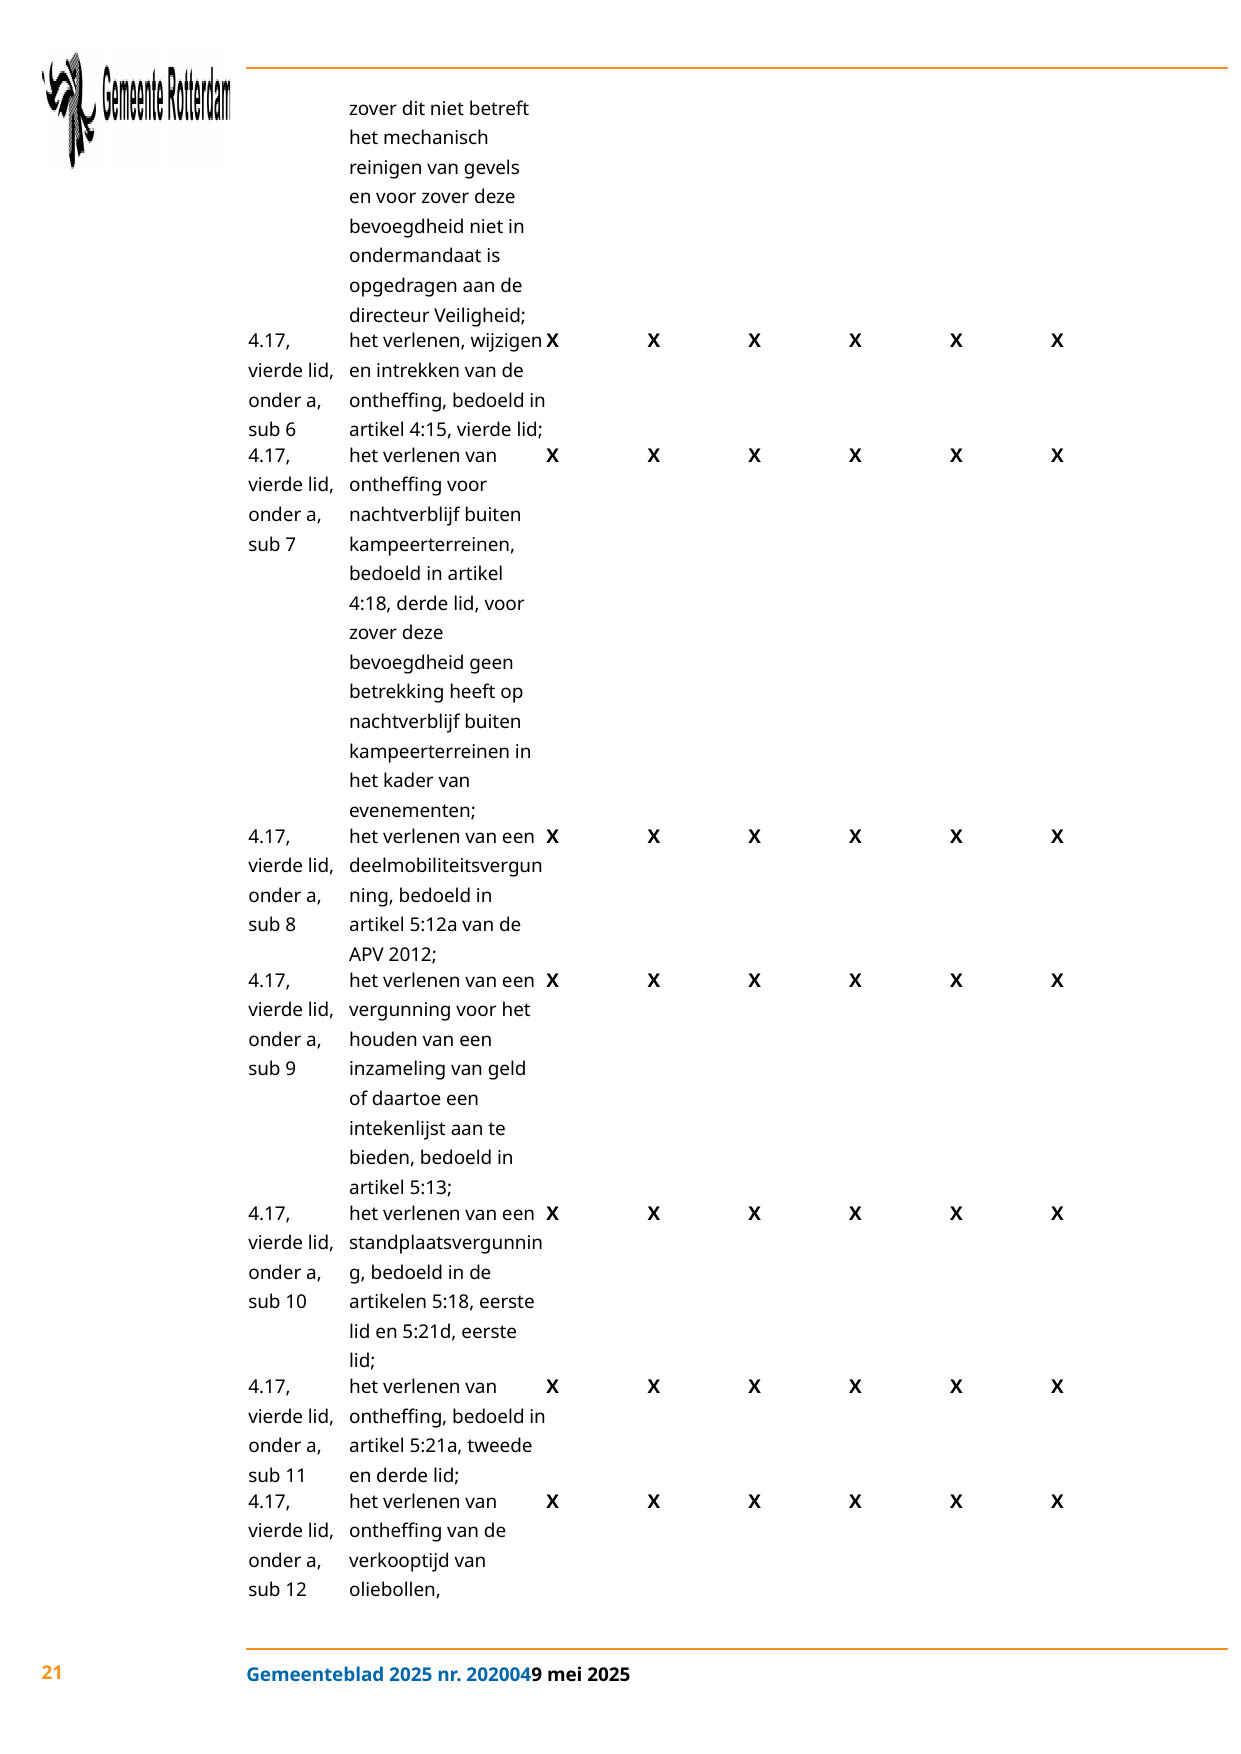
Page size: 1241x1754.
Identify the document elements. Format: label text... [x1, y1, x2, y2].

table_cell het verlenen van ontheffing van de verkooptijd van oliebollen, [349, 1488, 546, 1602]
table_cell 4.17, vierde lid, onder a, sub 10 [248, 1200, 349, 1373]
table_cell X [647, 442, 748, 823]
table_cell X [748, 967, 849, 1200]
table_cell X [546, 442, 647, 823]
table_cell 4.17, vierde lid, onder a, sub 8 [248, 823, 349, 967]
table_cell X [748, 1200, 849, 1373]
table_cell het verlenen, wijzigen en intrekken van de ontheffing, bedoeld in artikel 4:15, vierde lid; [349, 328, 546, 442]
table_cell X [849, 1373, 950, 1488]
table_cell 4.17, vierde lid, onder a, sub 6 [248, 328, 349, 442]
table_cell het verlenen van een standplaatsvergunning, bedoeld in de artikelen 5:18, eerste lid en 5:21d, eerste lid; [349, 1200, 546, 1373]
table_cell X [950, 1488, 1051, 1602]
table_cell X [748, 1373, 849, 1488]
table_cell X [647, 823, 748, 967]
table_cell X [647, 328, 748, 442]
table_cell [849, 95, 950, 328]
table_cell X [546, 823, 647, 967]
table_cell [546, 95, 647, 328]
table_cell X [950, 1200, 1051, 1373]
table_cell het verlenen van een deelmobiliteitsvergunning, bedoeld in artikel 5:12a van de APV 2012; [349, 823, 546, 967]
table_cell X [849, 1488, 950, 1602]
table_cell X [1051, 1488, 1152, 1602]
table_cell X [1051, 823, 1152, 967]
table_cell X [546, 1373, 647, 1488]
table_cell X [950, 328, 1051, 442]
table_cell X [1051, 442, 1152, 823]
table_cell X [546, 328, 647, 442]
table_cell het verlenen van een vergunning voor het houden van een inzameling van geld of daartoe een intekenlijst aan te bieden, bedoeld in artikel 5:13; [349, 967, 546, 1200]
table_cell X [748, 823, 849, 967]
table_cell X [647, 1200, 748, 1373]
table_cell X [849, 967, 950, 1200]
table_cell X [950, 442, 1051, 823]
table_cell X [748, 328, 849, 442]
table_cell X [1051, 967, 1152, 1200]
table_cell X [546, 1200, 647, 1373]
table_cell X [950, 823, 1051, 967]
table_cell X [748, 442, 849, 823]
table_cell X [1051, 328, 1152, 442]
table_cell 4.17, vierde lid, onder a, sub 12 [248, 1488, 349, 1602]
table_cell het verlenen van ontheffing voor nachtverblijf buiten kampeerterreinen, bedoeld in artikel 4:18, derde lid, voor zover deze bevoegdheid geen betrekking heeft op nachtverblijf buiten kampeerterreinen in het kader van evenementen; [349, 442, 546, 823]
table_cell X [950, 1373, 1051, 1488]
table_cell zover dit niet betreft het mechanisch reinigen van gevels en voor zover deze bevoegdheid niet in ondermandaat is opgedragen aan de directeur Veiligheid; [349, 95, 546, 328]
table_cell X [546, 1488, 647, 1602]
table_cell [248, 95, 349, 328]
table_cell [748, 95, 849, 328]
table_cell [647, 95, 748, 328]
picture [41, 47, 231, 172]
table_cell X [1051, 1373, 1152, 1488]
table_cell [1051, 95, 1152, 328]
table_cell X [1051, 1200, 1152, 1373]
table_cell X [647, 967, 748, 1200]
table_cell X [950, 967, 1051, 1200]
table_cell 4.17, vierde lid, onder a, sub 11 [248, 1373, 349, 1488]
table_cell X [748, 1488, 849, 1602]
table_cell 4.17, vierde lid, onder a, sub 7 [248, 442, 349, 823]
table_cell X [849, 328, 950, 442]
table_cell X [647, 1488, 748, 1602]
table_cell [950, 95, 1051, 328]
table_cell X [849, 442, 950, 823]
table_cell X [849, 1200, 950, 1373]
table_cell 4.17, vierde lid, onder a, sub 9 [248, 967, 349, 1200]
table_cell X [647, 1373, 748, 1488]
table_cell X [849, 823, 950, 967]
table_cell het verlenen van ontheffing, bedoeld in artikel 5:21a, tweede en derde lid; [349, 1373, 546, 1488]
table_cell X [546, 967, 647, 1200]
